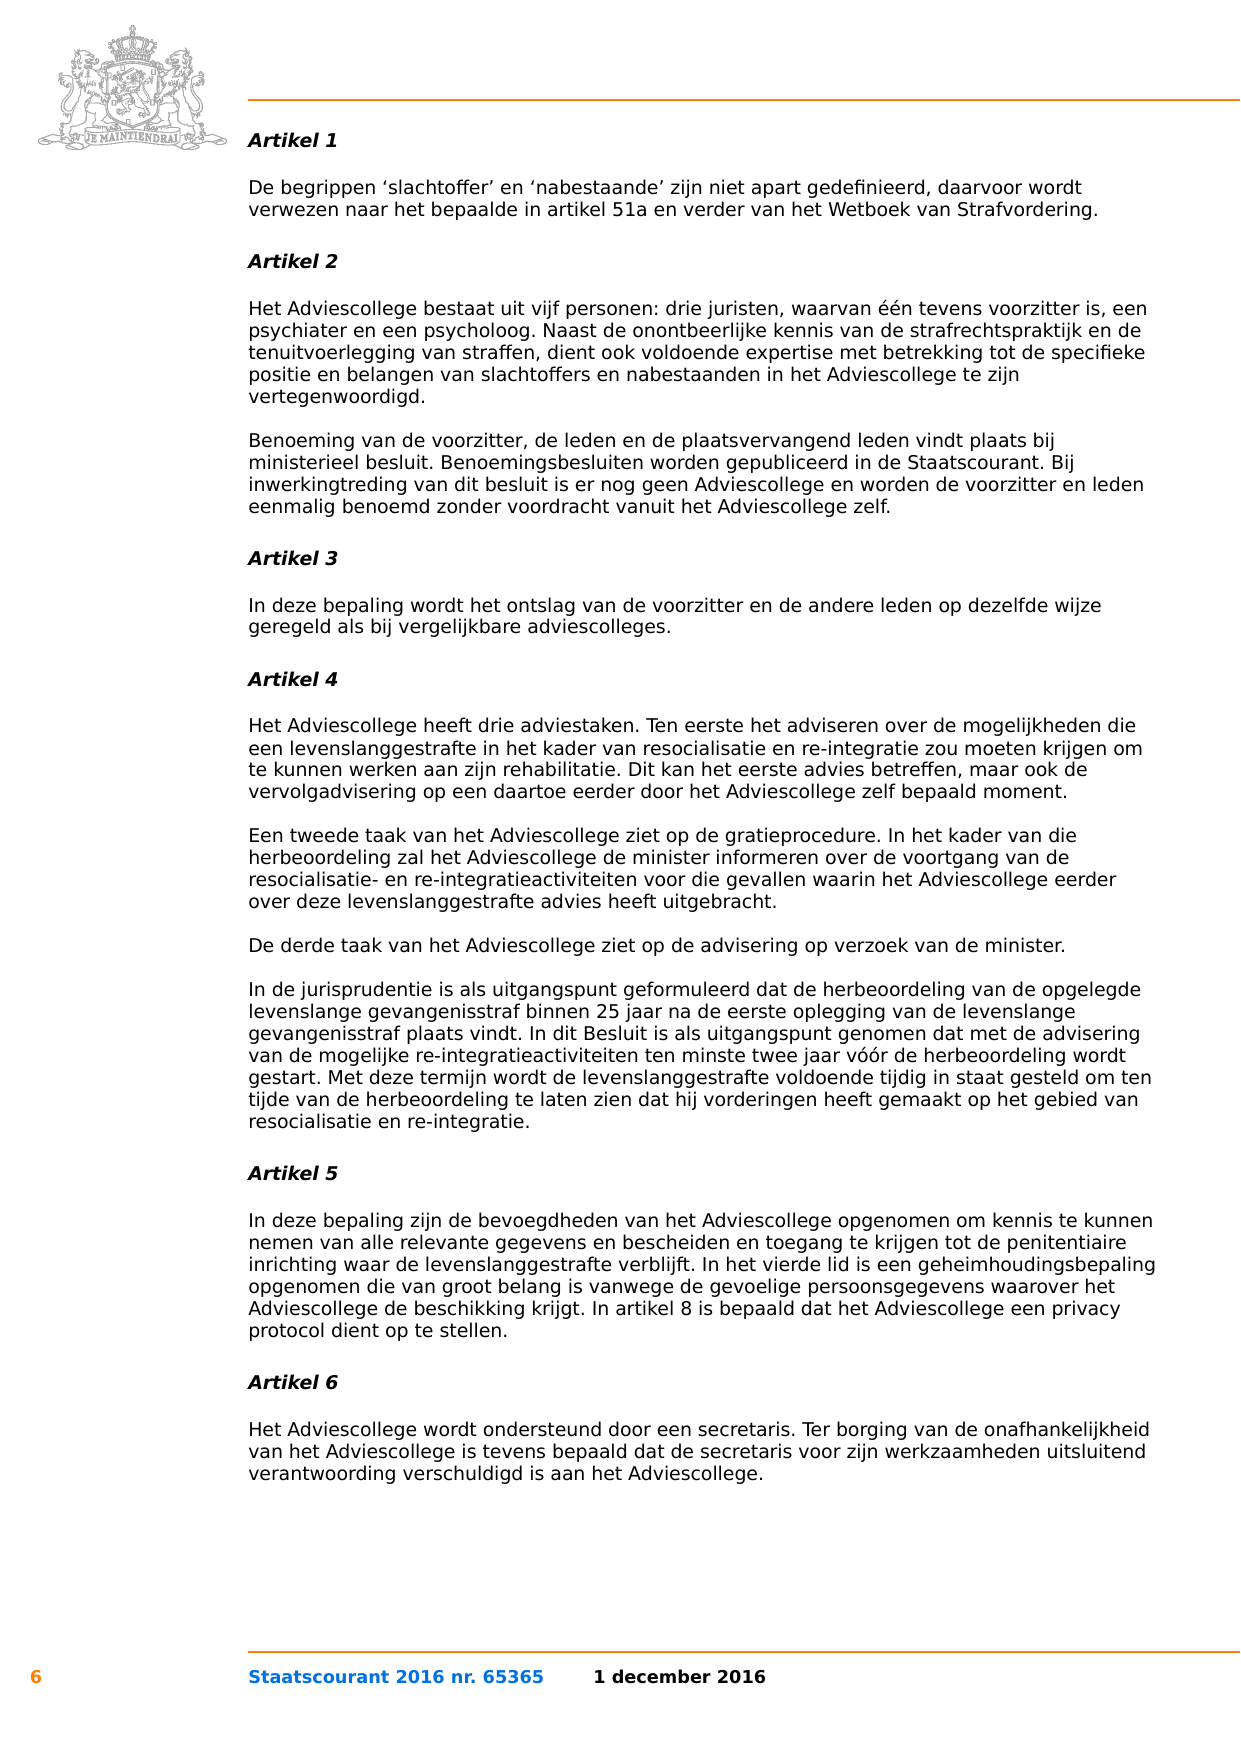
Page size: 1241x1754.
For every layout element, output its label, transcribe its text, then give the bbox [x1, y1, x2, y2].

text In de jurisprudentie is als uitgangspunt geformuleerd dat de herbeoordeling van de opgelegde levenslange gevangenisstraf binnen 25 jaar na de eerste oplegging van de levenslange gevangenisstraf plaats vindt. In dit Besluit is als uitgangspunt genomen dat met de advisering van de mogelijke re-integratieactiviteiten ten minste twee jaar vóór de herbeoordeling wordt gestart. Met deze termijn wordt de levenslanggestrafte voldoende tijdig in staat gesteld om ten tijde van de herbeoordeling te laten zien dat hij vorderingen heeft gemaakt op het gebied van resocialisatie en re-integratie. [248, 979, 1163, 1133]
text Het Adviescollege wordt ondersteund door een secretaris. Ter borging van de onafhankelijkheid van het Adviescollege is tevens bepaald dat de secretaris voor zijn werkzaamheden uitsluitend verantwoording verschuldigd is aan het Adviescollege. [248, 1418, 1163, 1484]
subtitle Artikel 3 [248, 547, 1163, 569]
subtitle Artikel 2 [248, 251, 1163, 273]
subtitle Artikel 1 [248, 130, 1163, 152]
subtitle Artikel 4 [248, 668, 1163, 690]
text De begrippen ‘slachtoffer’ en ‘nabestaande’ zijn niet apart gedefinieerd, daarvoor wordt verwezen naar het bepaalde in artikel 51a en verder van het Wetboek van Strafvordering. [248, 177, 1163, 221]
picture [38, 25, 227, 150]
subtitle Artikel 5 [248, 1163, 1163, 1185]
text Het Adviescollege heeft drie adviestaken. Ten eerste het adviseren over de mogelijkheden die een levenslanggestrafte in het kader van resocialisatie en re-integratie zou moeten krijgen om te kunnen werken aan zijn rehabilitatie. Dit kan het eerste advies betreffen, maar ook de vervolgadvisering op een daartoe eerder door het Adviescollege zelf bepaald moment. [248, 715, 1163, 803]
text Benoeming van de voorzitter, de leden en de plaatsvervangend leden vindt plaats bij ministerieel besluit. Benoemingsbesluiten worden gepubliceerd in de Staatscourant. Bij inwerkingtreding van dit besluit is er nog geen Adviescollege en worden de voorzitter en leden eenmalig benoemd zonder voordracht vanuit het Adviescollege zelf. [248, 429, 1163, 517]
subtitle Artikel 6 [248, 1372, 1163, 1393]
text Een tweede taak van het Adviescollege ziet op de gratieprocedure. In het kader van die herbeoordeling zal het Adviescollege de minister informeren over de voortgang van de resocialisatie- en re-integratieactiviteiten voor die gevallen waarin het Adviescollege eerder over deze levenslanggestrafte advies heeft uitgebracht. [248, 825, 1163, 913]
text In deze bepaling zijn de bevoegdheden van het Adviescollege opgenomen om kennis te kunnen nemen van alle relevante gegevens en bescheiden en toegang te krijgen tot de penitentiaire inrichting waar de levenslanggestrafte verblijft. In het vierde lid is een geheimhoudingsbepaling opgenomen die van groot belang is vanwege de gevoelige persoonsgegevens waarover het Adviescollege de beschikking krijgt. In artikel 8 is bepaald dat het Adviescollege een privacy protocol dient op te stellen. [248, 1210, 1163, 1342]
text Het Adviescollege bestaat uit vijf personen: drie juristen, waarvan één tevens voorzitter is, een psychiater en een psycholoog. Naast de onontbeerlijke kennis van de strafrechtspraktijk en de tenuitvoerlegging van straffen, dient ook voldoende expertise met betrekking tot de specifieke positie en belangen van slachtoffers en nabestaanden in het Adviescollege te zijn vertegenwoordigd. [248, 298, 1163, 408]
text De derde taak van het Adviescollege ziet op de advisering op verzoek van de minister. [248, 935, 1163, 957]
text In deze bepaling wordt het ontslag van de voorzitter en de andere leden op dezelfde wijze geregeld als bij vergelijkbare adviescolleges. [248, 594, 1163, 638]
